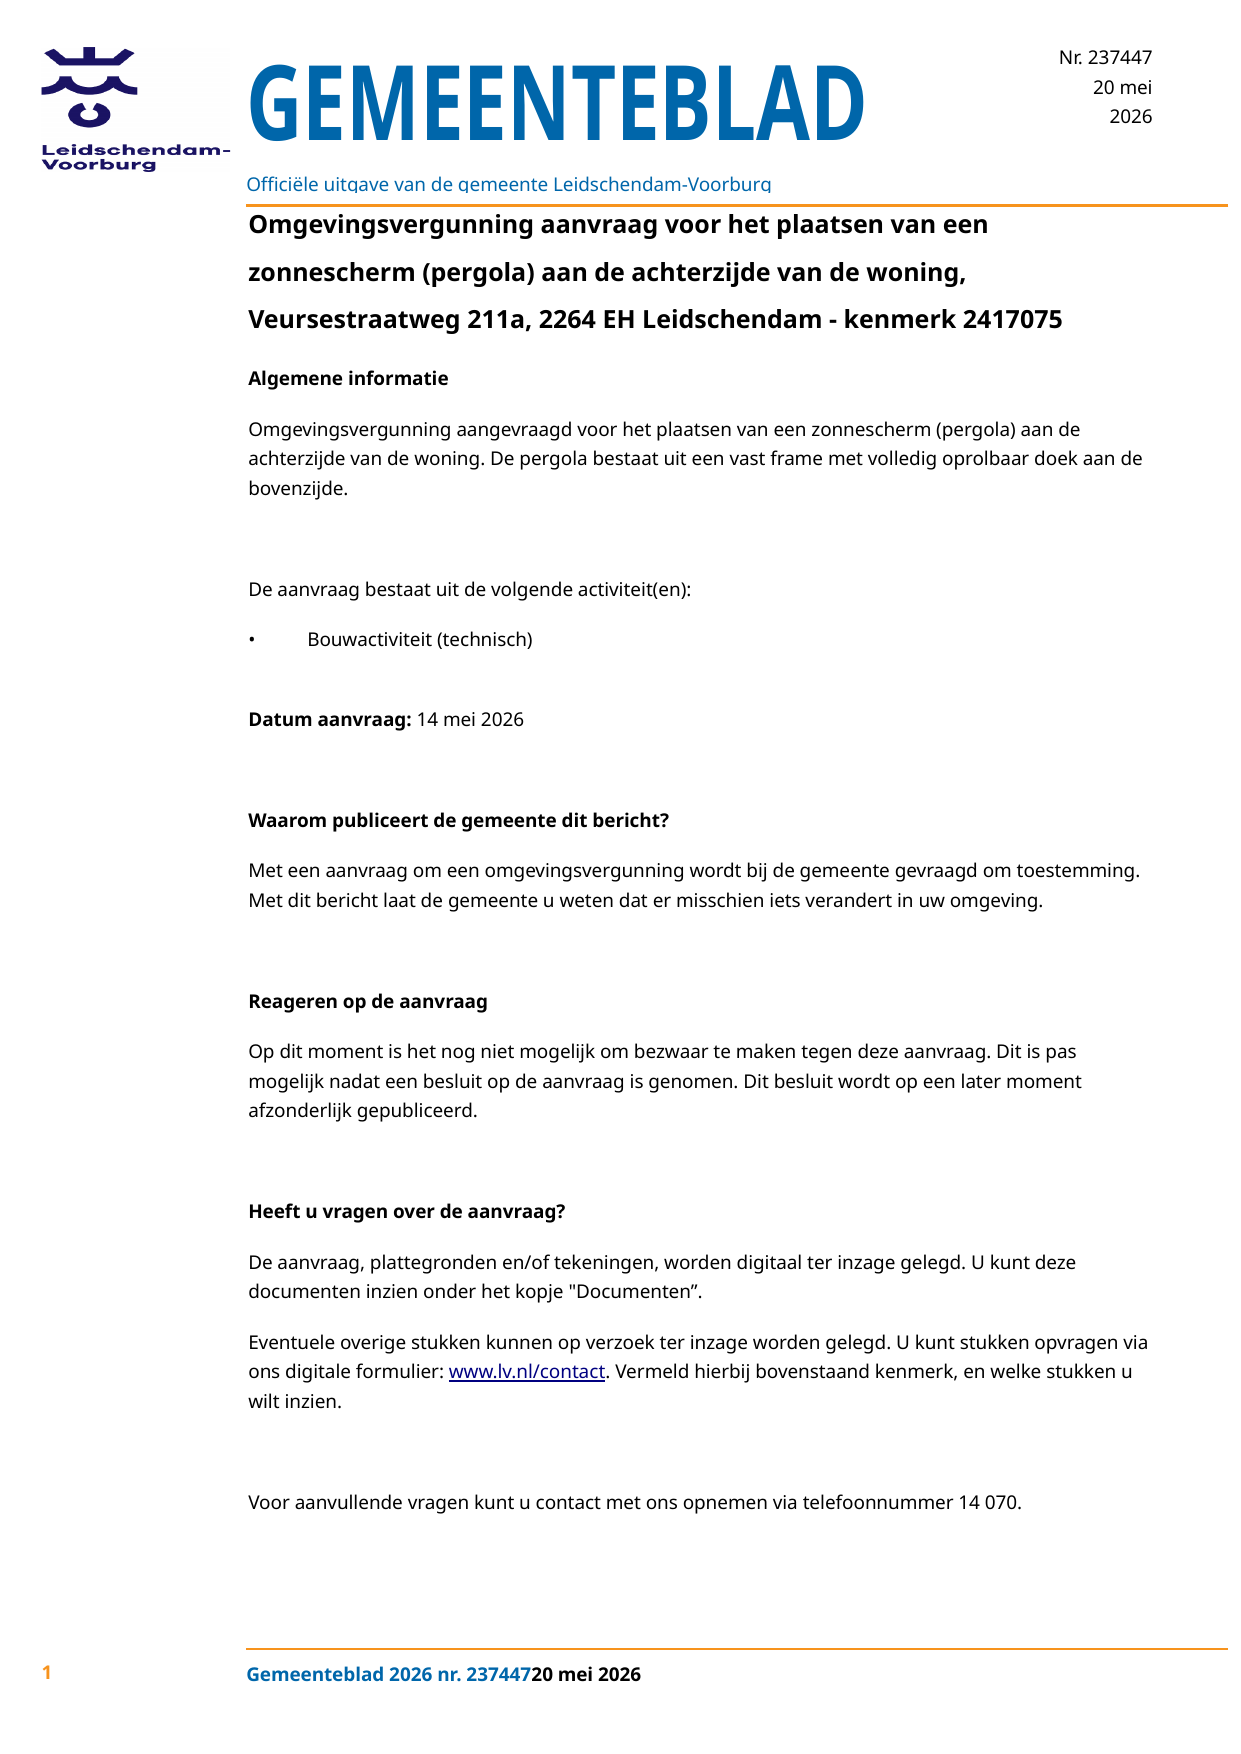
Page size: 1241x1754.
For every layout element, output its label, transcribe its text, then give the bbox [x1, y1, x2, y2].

text Heeft u vragen over de aanvraag? [248, 1198, 1152, 1224]
text Voor aanvullende vragen kunt u contact met ons opnemen via telefoonnummer 14 070. [248, 1489, 1152, 1514]
text Omgevingsvergunning aanvraag voor het plaatsen van een zonnescherm (pergola) aan de achterzijde van de woning, Veursestraatweg 211a, 2264 EH Leidschendam - kenmerk 2417075 [248, 207, 1152, 336]
text Omgevingsvergunning aangevraagd voor het plaatsen van een zonnescherm (pergola) aan de achterzijde van de woning. De pergola bestaat uit een vast frame met volledig oprolbaar doek aan de bovenzijde. [248, 416, 1152, 501]
picture [41, 47, 231, 172]
text Op dit moment is het nog niet mogelijk om bezwaar te maken tegen deze aanvraag. Dit is pas mogelijk nadat een besluit op de aanvraag is genomen. Dit besluit wordt op een later moment afzonderlijk gepubliceerd. [248, 1038, 1152, 1123]
text De aanvraag, plattegronden en/of tekeningen, worden digitaal ter inzage gelegd. U kunt deze documenten inzien onder het kopje "Documenten”. [248, 1249, 1152, 1304]
text Waarom publiceert de gemeente dit bericht? [248, 807, 1152, 833]
text Met een aanvraag om een omgevingsvergunning wordt bij de gemeente gevraagd om toestemming. Met dit bericht laat de gemeente u weten dat er misschien iets verandert in uw omgeving. [248, 858, 1152, 913]
text Datum aanvraag: 14 mei 2026 [248, 706, 1152, 732]
text Algemene informatie [248, 366, 1152, 391]
list Bouwactiviteit (technisch) [248, 626, 1152, 652]
text Eventuele overige stukken kunnen op verzoek ter inzage worden gelegd. U kunt stukken opvragen via ons digitale formulier: www.lv.nl/contact. Vermeld hierbij bovenstaand kenmerk, en welke stukken u wilt inzien. [248, 1329, 1152, 1414]
text Reageren op de aanvraag [248, 988, 1152, 1014]
text De aanvraag bestaat uit de volgende activiteit(en): [248, 576, 1152, 602]
